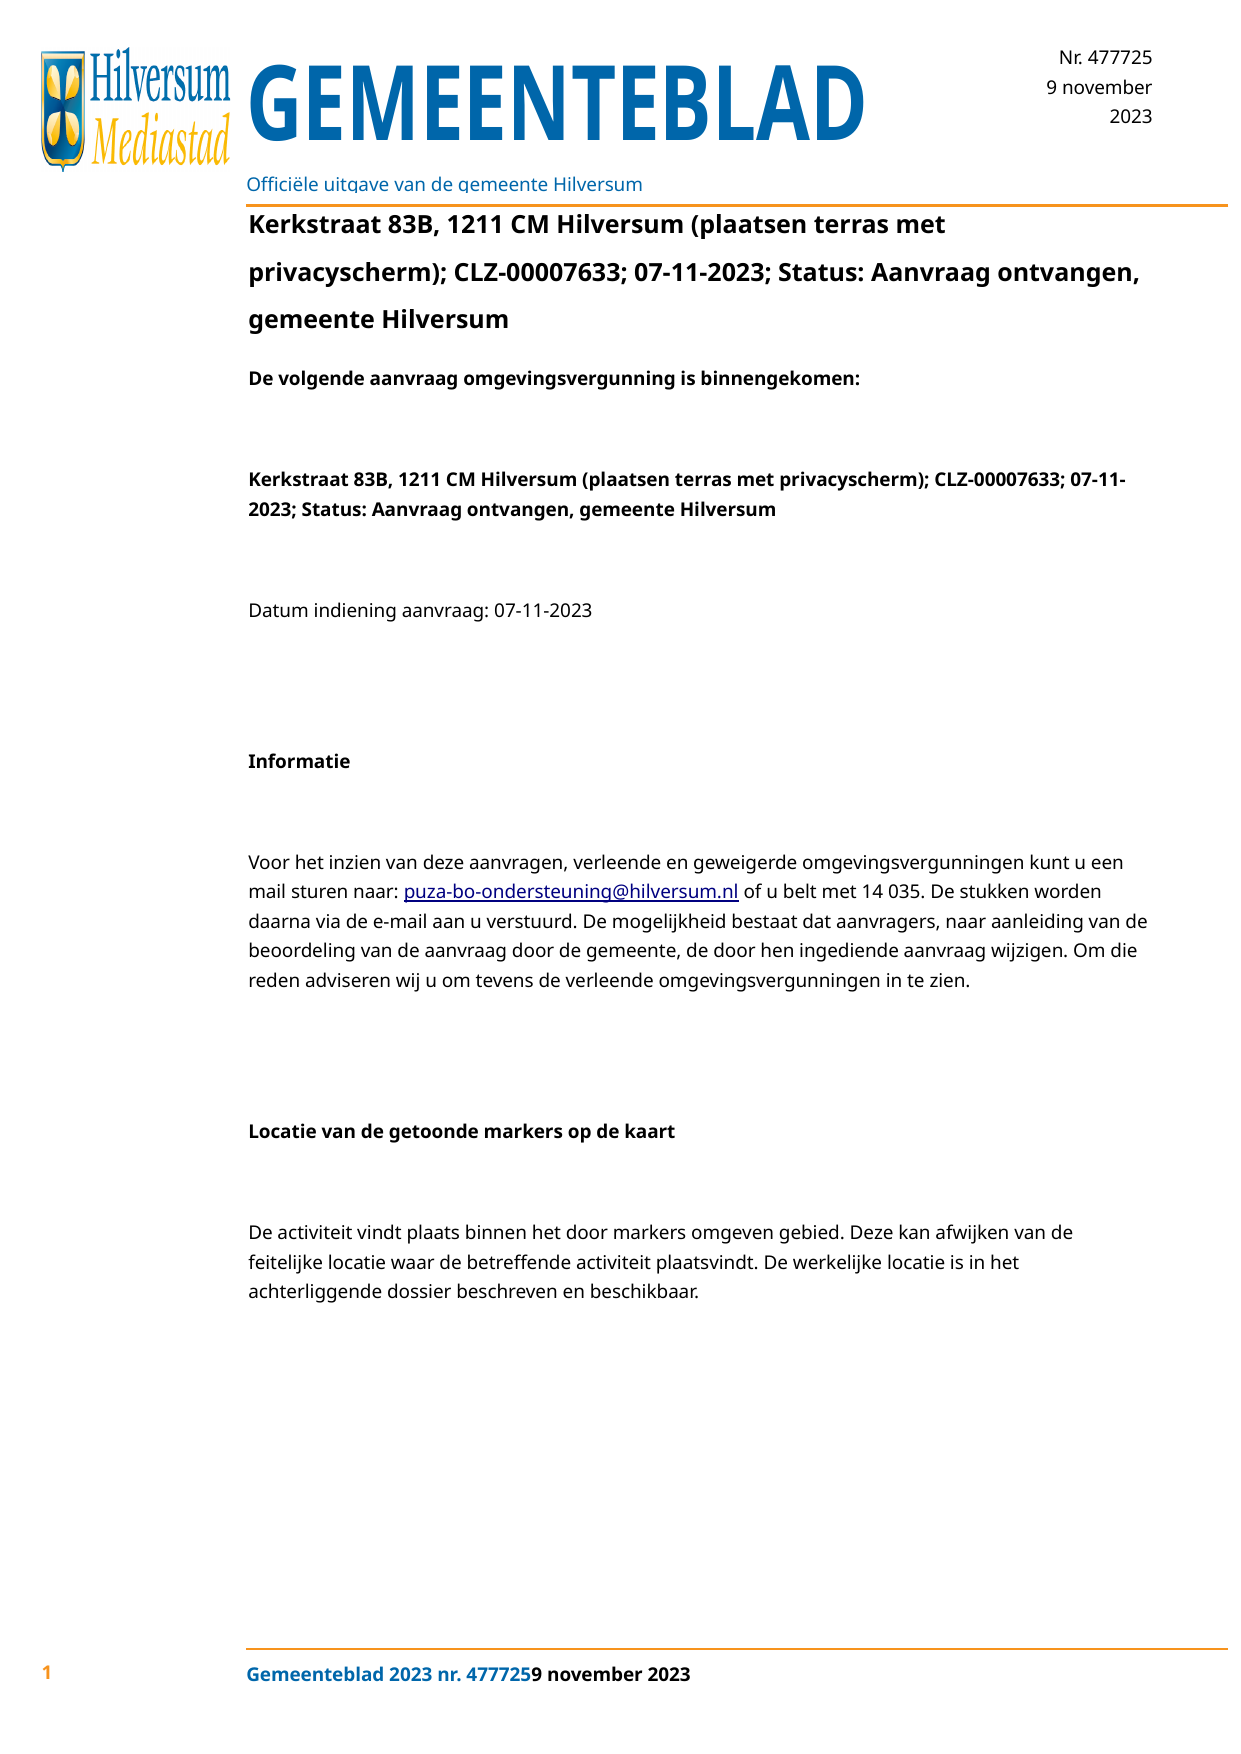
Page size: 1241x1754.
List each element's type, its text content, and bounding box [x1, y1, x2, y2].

text De volgende aanvraag omgevingsvergunning is binnengekomen: [248, 366, 1152, 391]
text Locatie van de getoonde markers op de kaart [248, 1118, 1152, 1144]
text Datum indiening aanvraag: 07-11-2023 [248, 597, 1152, 622]
text Informatie [248, 748, 1152, 774]
text Voor het inzien van deze aanvragen, verleende en geweigerde omgevingsvergunningen kunt u een mail sturen naar: puza-bo-ondersteuning@hilversum.nl of u belt met 14 035. De stukken worden daarna via de e-mail aan u verstuurd. De mogelijkheid bestaat dat aanvragers, naar aanleiding van de beoordeling van de aanvraag door de gemeente, de door hen ingediende aanvraag wijzigen. Om die reden adviseren wij u om tevens de verleende omgevingsvergunningen in te zien. [248, 849, 1152, 993]
text Kerkstraat 83B, 1211 CM Hilversum (plaatsen terras met privacyscherm); CLZ-00007633; 07-11-2023; Status: Aanvraag ontvangen, gemeente Hilversum [248, 466, 1152, 522]
text De activiteit vindt plaats binnen het door markers omgeven gebied. Deze kan afwijken van de feitelijke locatie waar de betreffende activiteit plaatsvindt. De werkelijke locatie is in het achterliggende dossier beschreven en beschikbaar. [248, 1219, 1152, 1304]
text Kerkstraat 83B, 1211 CM Hilversum (plaatsen terras met privacyscherm); CLZ-00007633; 07-11-2023; Status: Aanvraag ontvangen, gemeente Hilversum [248, 207, 1152, 336]
picture [41, 47, 231, 172]
